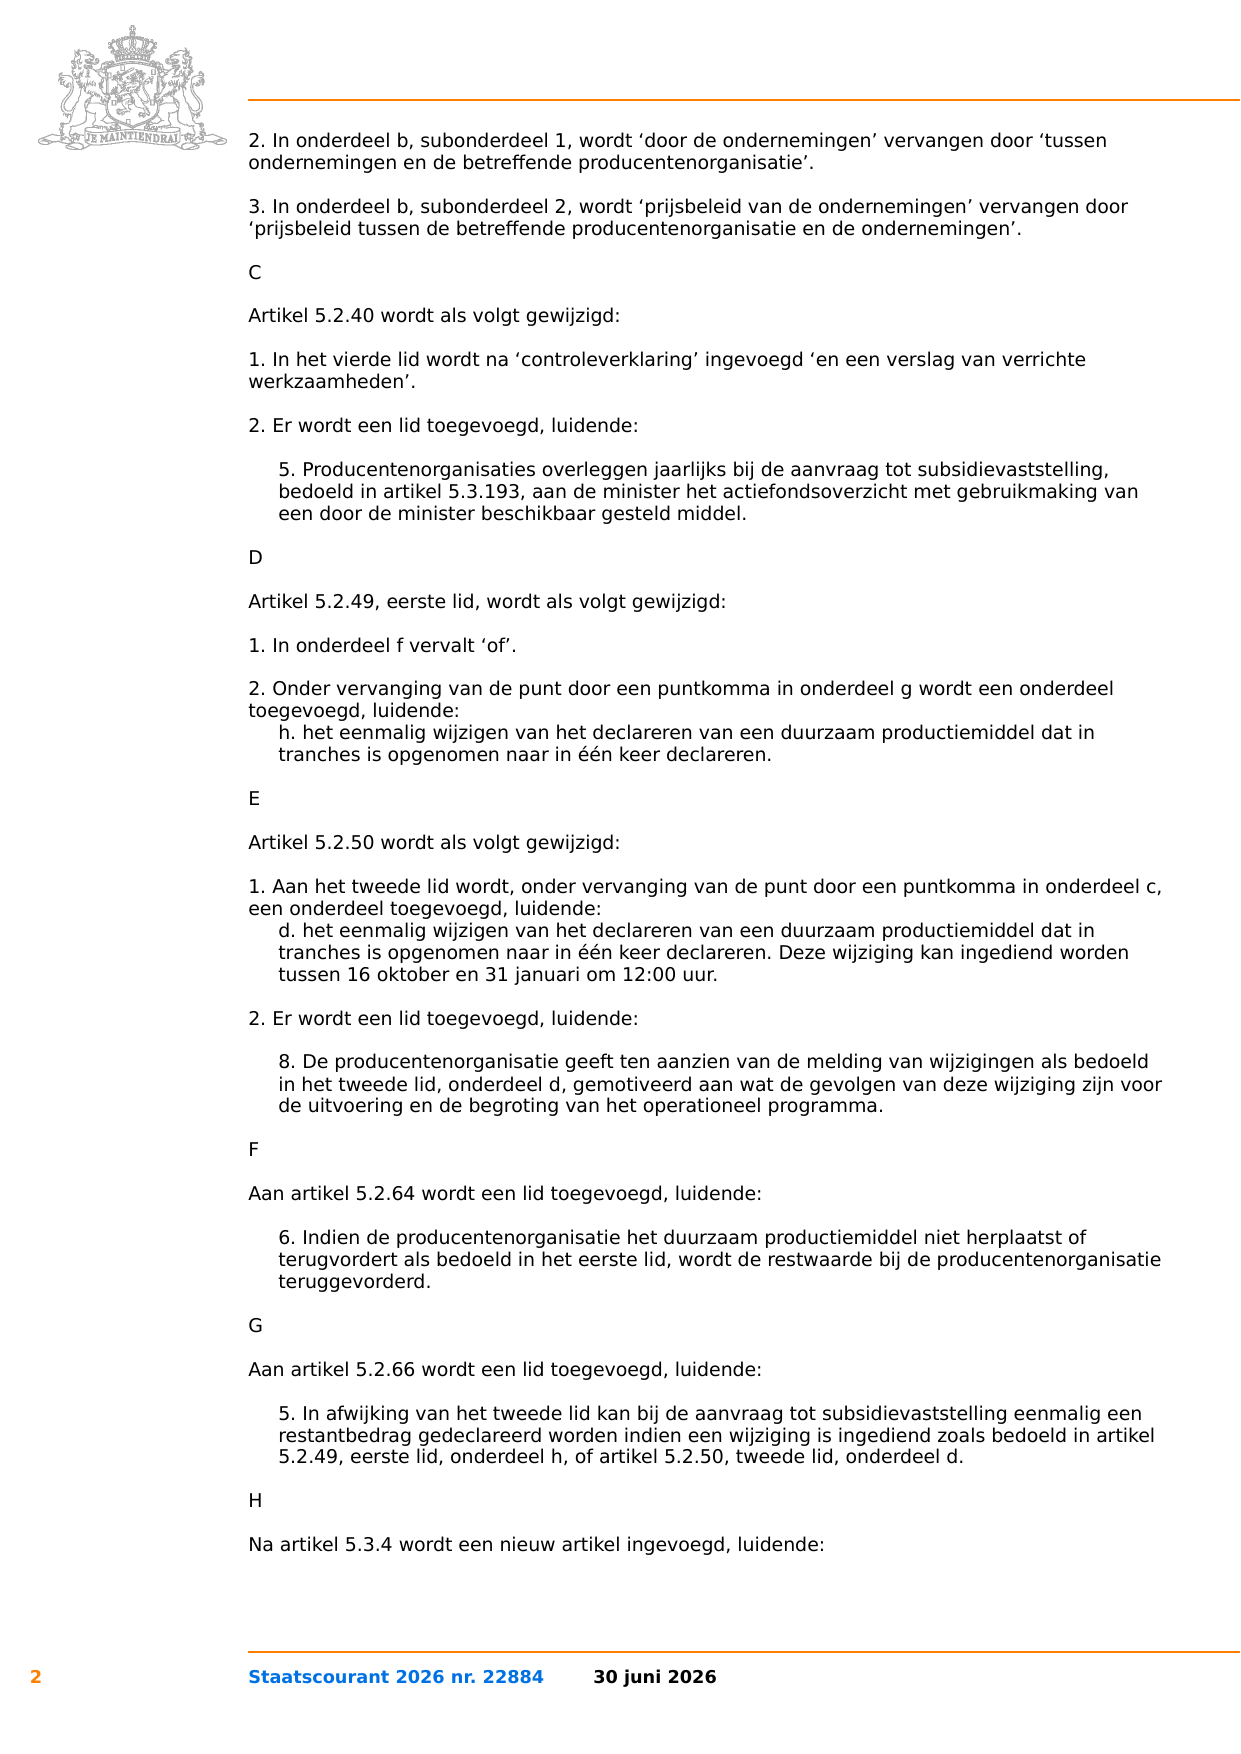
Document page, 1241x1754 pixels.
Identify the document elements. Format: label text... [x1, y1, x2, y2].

text Artikel 5.2.50 wordt als volgt gewijzigd: [248, 832, 1163, 854]
text G [248, 1315, 1163, 1337]
text C [248, 262, 1163, 283]
picture [38, 25, 227, 150]
text Aan artikel 5.2.66 wordt een lid toegevoegd, luidende: [248, 1359, 1163, 1381]
text H [248, 1490, 1163, 1512]
text E [248, 788, 1163, 810]
text 2. In onderdeel b, subonderdeel 1, wordt ‘door de ondernemingen’ vervangen door ‘tussen ondernemingen en de betreffende producentenorganisatie’. [248, 130, 1163, 174]
text 1. Aan het tweede lid wordt, onder vervanging van de punt door een puntkomma in onderdeel c, een onderdeel toegevoegd, luidende: [248, 876, 1163, 920]
text h. het eenmalig wijzigen van het declareren van een duurzaam productiemiddel dat in tranches is opgenomen naar in één keer declareren. [278, 722, 1163, 766]
text 3. In onderdeel b, subonderdeel 2, wordt ‘prijsbeleid van de ondernemingen’ vervangen door ‘prijsbeleid tussen de betreffende producentenorganisatie en de ondernemingen’. [248, 196, 1163, 240]
text 1. In het vierde lid wordt na ‘controleverklaring’ ingevoegd ‘en een verslag van verrichte werkzaamheden’. [248, 349, 1163, 393]
text 2. Onder vervanging van de punt door een puntkomma in onderdeel g wordt een onderdeel toegevoegd, luidende: [248, 678, 1163, 722]
text F [248, 1139, 1163, 1161]
text 5. Producentenorganisaties overleggen jaarlijks bij de aanvraag tot subsidievaststelling, bedoeld in artikel 5.3.193, aan de minister het actiefondsoverzicht met gebruikmaking van een door de minister beschikbaar gesteld middel. [278, 459, 1163, 525]
text 8. De producentenorganisatie geeft ten aanzien van de melding van wijzigingen als bedoeld in het tweede lid, onderdeel d, gemotiveerd aan wat de gevolgen van deze wijziging zijn voor de uitvoering en de begroting van het operationeel programma. [278, 1051, 1163, 1117]
text D [248, 547, 1163, 569]
text Artikel 5.2.49, eerste lid, wordt als volgt gewijzigd: [248, 591, 1163, 613]
text Aan artikel 5.2.64 wordt een lid toegevoegd, luidende: [248, 1183, 1163, 1205]
text 5. In afwijking van het tweede lid kan bij de aanvraag tot subsidievaststelling eenmalig een restantbedrag gedeclareerd worden indien een wijziging is ingediend zoals bedoeld in artikel 5.2.49, eerste lid, onderdeel h, of artikel 5.2.50, tweede lid, onderdeel d. [278, 1402, 1163, 1468]
text Artikel 5.2.40 wordt als volgt gewijzigd: [248, 305, 1163, 327]
text 2. Er wordt een lid toegevoegd, luidende: [248, 1008, 1163, 1029]
text 6. Indien de producentenorganisatie het duurzaam productiemiddel niet herplaatst of terugvordert als bedoeld in het eerste lid, wordt de restwaarde bij de producentenorganisatie teruggevorderd. [278, 1227, 1163, 1293]
text d. het eenmalig wijzigen van het declareren van een duurzaam productiemiddel dat in tranches is opgenomen naar in één keer declareren. Deze wijziging kan ingediend worden tussen 16 oktober en 31 januari om 12:00 uur. [278, 920, 1163, 986]
text 1. In onderdeel f vervalt ‘of’. [248, 634, 1163, 656]
text 2. Er wordt een lid toegevoegd, luidende: [248, 415, 1163, 437]
text Na artikel 5.3.4 wordt een nieuw artikel ingevoegd, luidende: [248, 1534, 1163, 1556]
